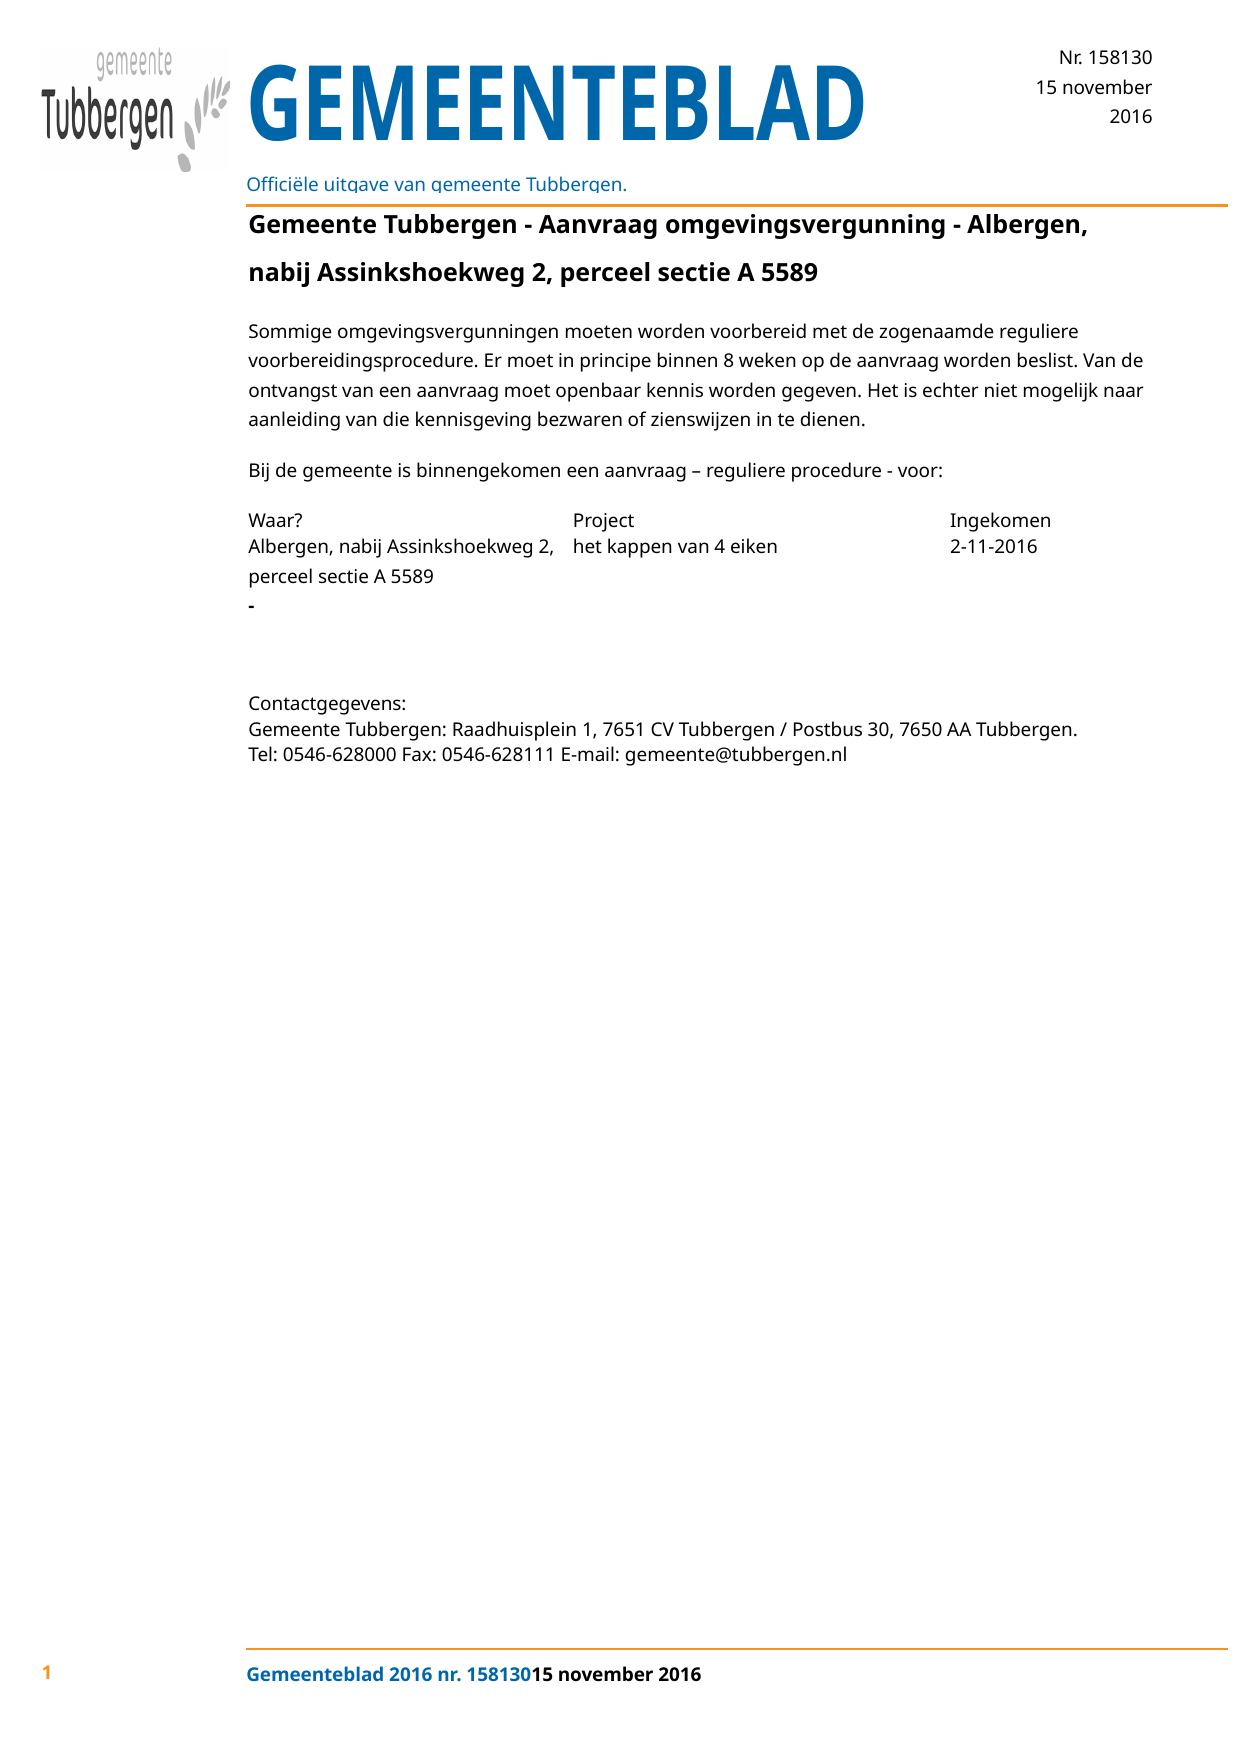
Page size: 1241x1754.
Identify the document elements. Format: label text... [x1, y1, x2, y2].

table_header Waar? [248, 508, 573, 533]
table_cell 2-11-2016 [950, 533, 1152, 589]
text Gemeente Tubbergen - Aanvraag omgevingsvergunning - Albergen, nabij Assinkshoekweg 2, perceel sectie A 5589 [248, 207, 1152, 288]
text Contactgegevens: [248, 690, 1152, 716]
text Tel: 0546-628000 Fax: 0546-628111 E-mail: gemeente@tubbergen.nl [248, 742, 1152, 767]
table_header Ingekomen [950, 508, 1152, 533]
picture [41, 47, 231, 172]
text Bij de gemeente is binnengekomen een aanvraag – reguliere procedure - voor: [248, 457, 1152, 483]
text - [248, 592, 1152, 618]
text Gemeente Tubbergen: Raadhuisplein 1, 7651 CV Tubbergen / Postbus 30, 7650 AA Tubbergen. [248, 716, 1152, 742]
table_cell Albergen, nabij Assinkshoekweg 2, perceel sectie A 5589 [248, 533, 573, 589]
table_header Project [573, 508, 950, 533]
text Sommige omgevingsvergunningen moeten worden voorbereid met de zogenaamde reguliere voorbereidingsprocedure. Er moet in principe binnen 8 weken op de aanvraag worden beslist. Van de ontvangst van een aanvraag moet openbaar kennis worden gegeven. Het is echter niet mogelijk naar aanleiding van die kennisgeving bezwaren of zienswijzen in te dienen. [248, 318, 1152, 432]
table_cell het kappen van 4 eiken [573, 533, 950, 589]
